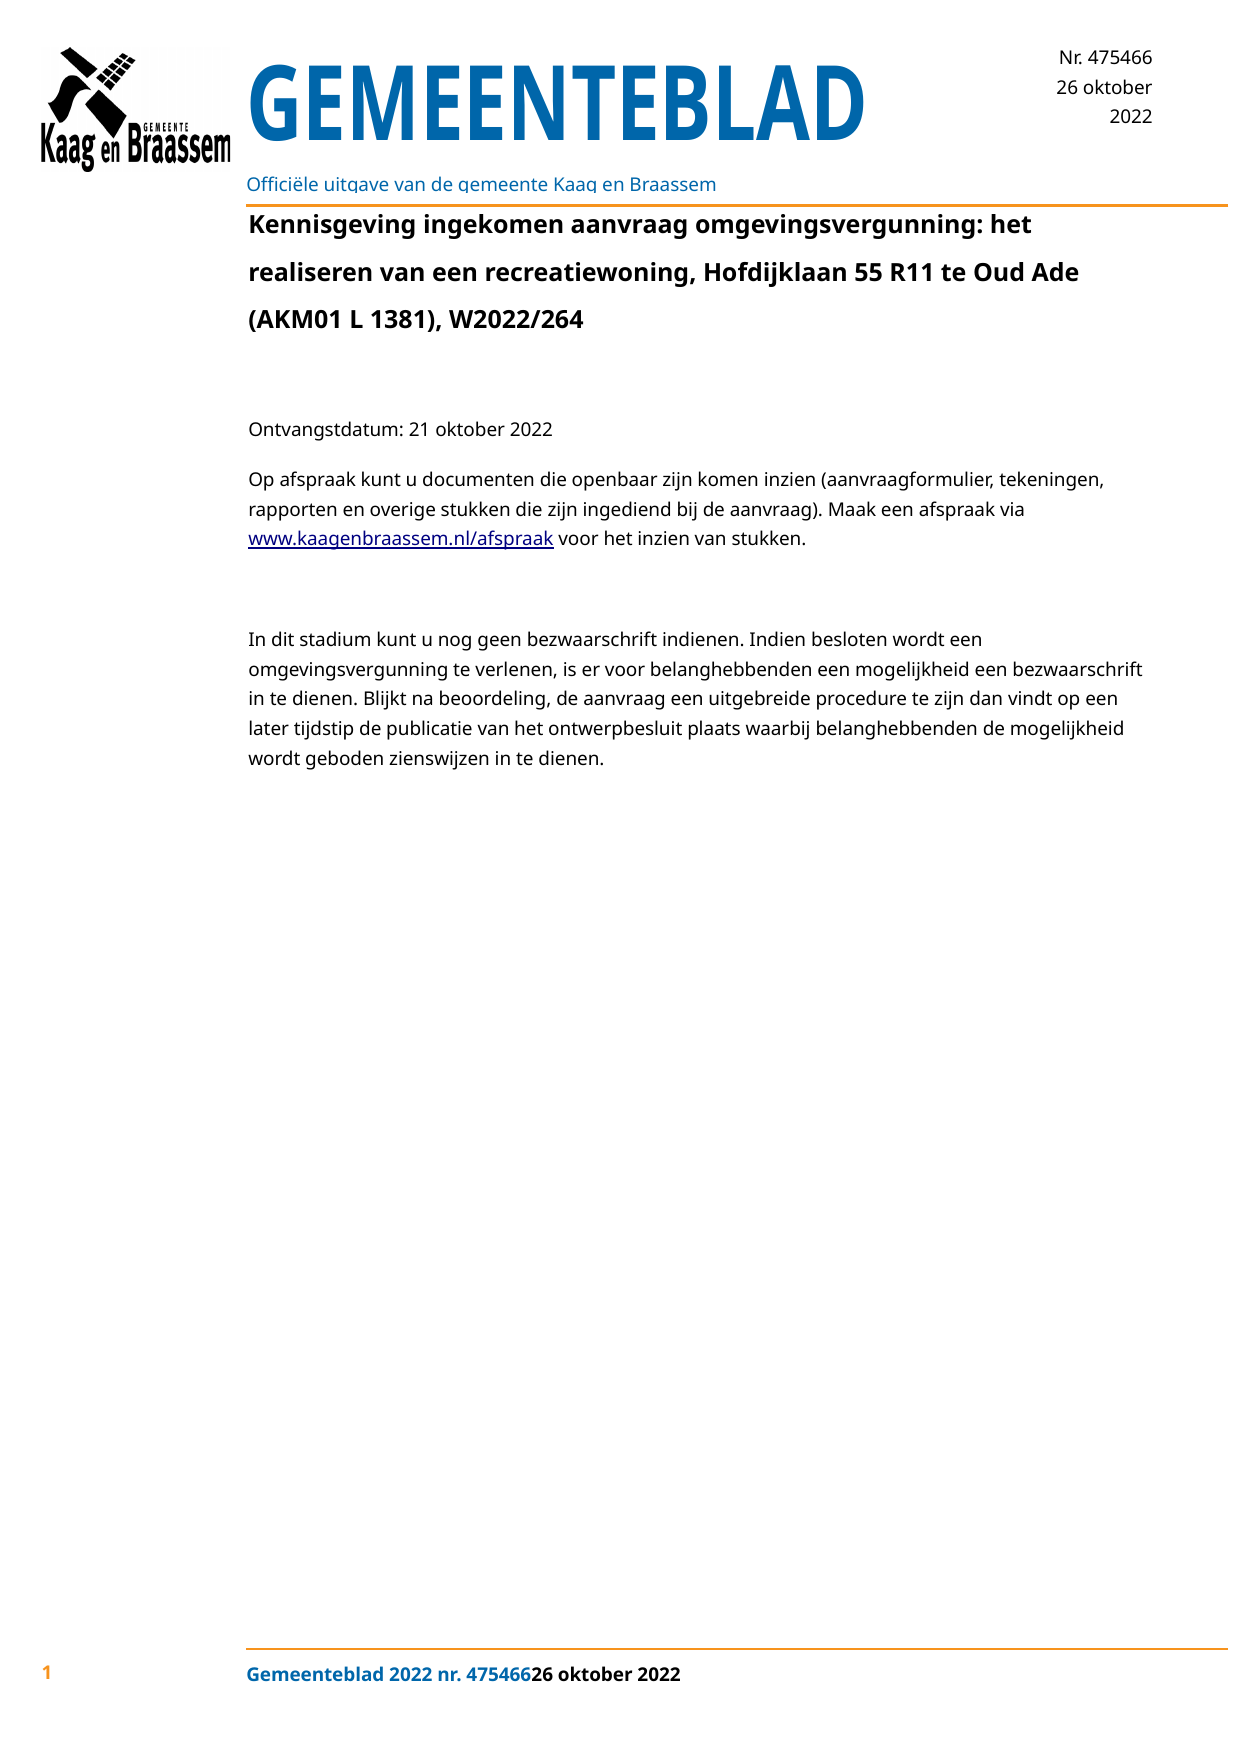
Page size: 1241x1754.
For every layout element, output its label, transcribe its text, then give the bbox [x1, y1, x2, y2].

text Op afspraak kunt u documenten die openbaar zijn komen inzien (aanvraagformulier, tekeningen, rapporten en overige stukken die zijn ingediend bij de aanvraag). Maak een afspraak via www.kaagenbraassem.nl/afspraak voor het inzien van stukken. [248, 466, 1152, 551]
text Ontvangstdatum: 21 oktober 2022 [248, 416, 1152, 442]
text In dit stadium kunt u nog geen bezwaarschrift indienen. Indien besloten wordt een omgevingsvergunning te verlenen, is er voor belanghebbenden een mogelijkheid een bezwaarschrift in te dienen. Blijkt na beoordeling, de aanvraag een uitgebreide procedure te zijn dan vindt op een later tijdstip de publicatie van het ontwerpbesluit plaats waarbij belanghebbenden de mogelijkheid wordt geboden zienswijzen in te dienen. [248, 626, 1152, 770]
picture [41, 47, 231, 172]
text Kennisgeving ingekomen aanvraag omgevingsvergunning: het realiseren van een recreatiewoning, Hofdijklaan 55 R11 te Oud Ade (AKM01 L 1381), W2022/264 [248, 207, 1152, 336]
